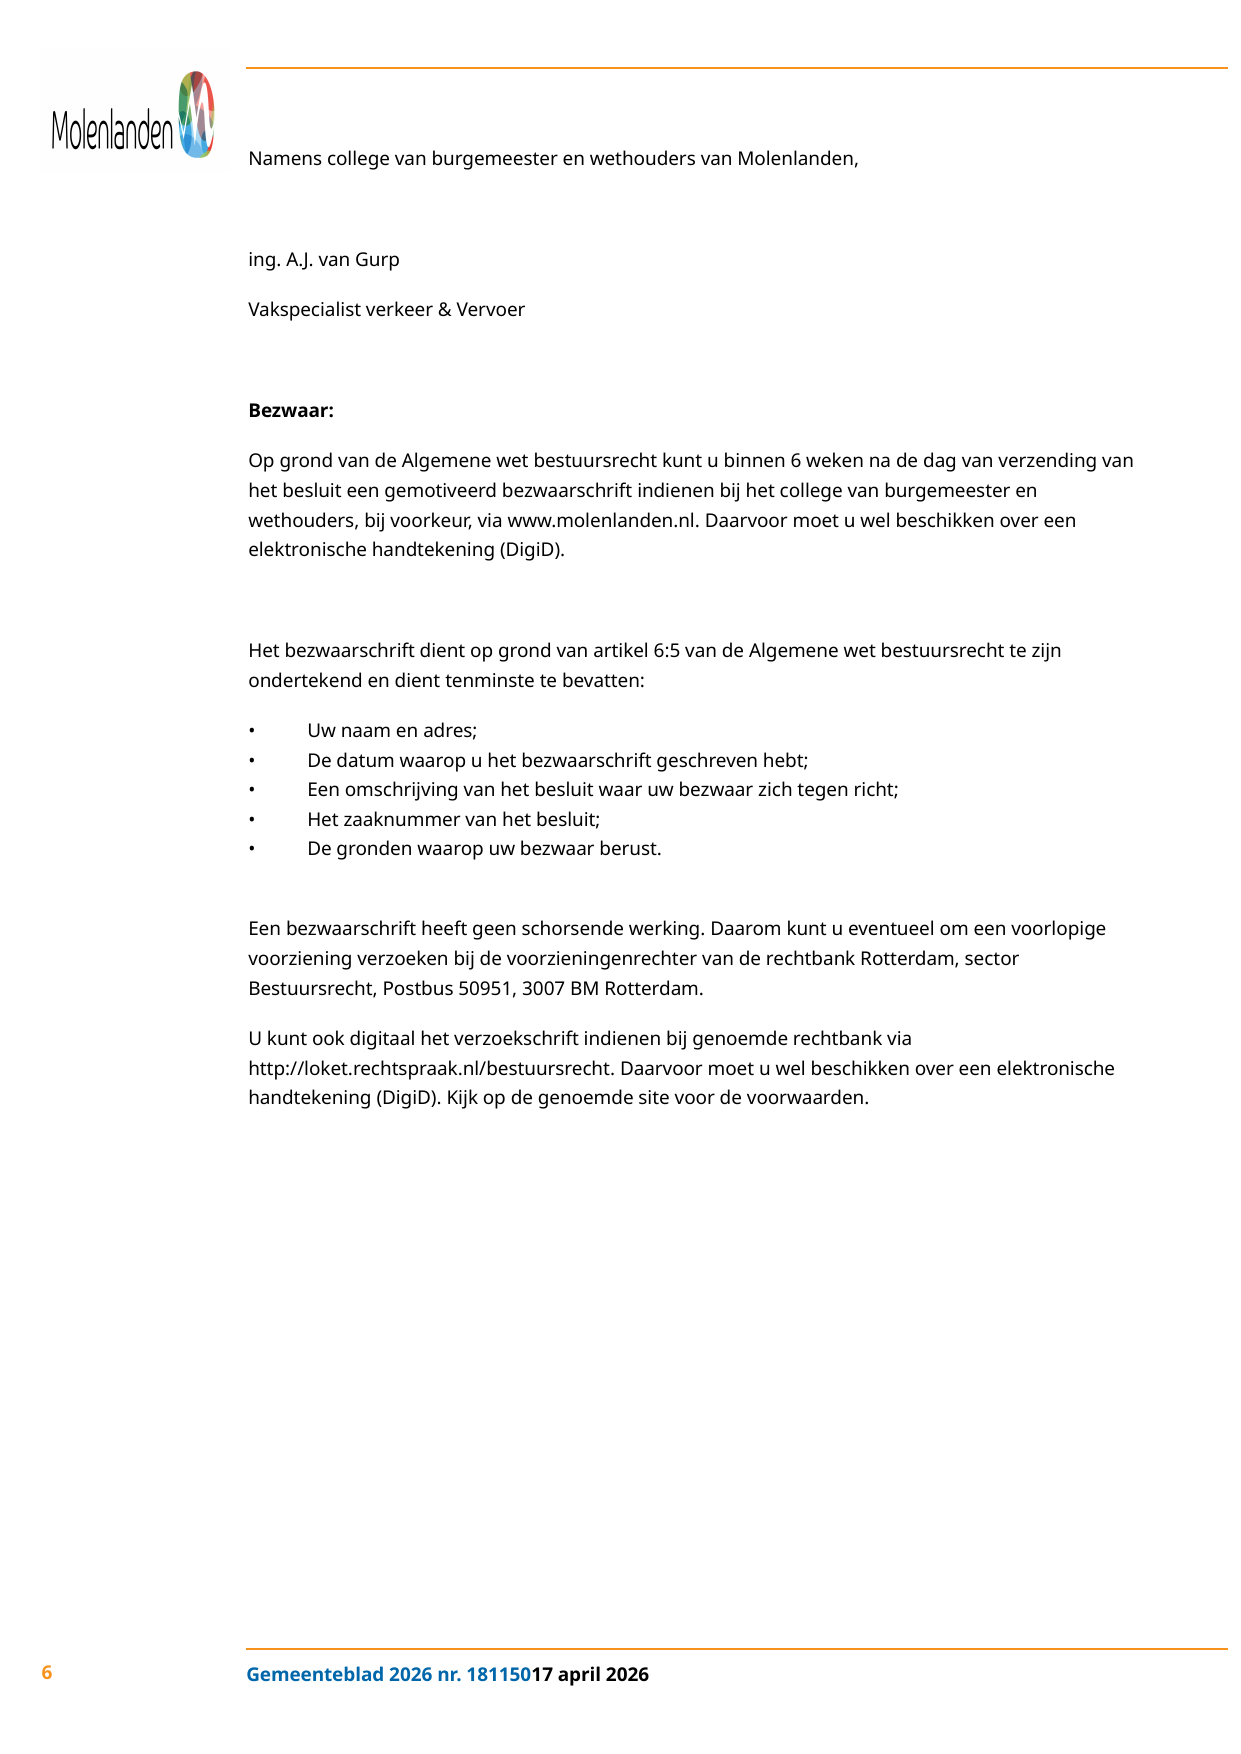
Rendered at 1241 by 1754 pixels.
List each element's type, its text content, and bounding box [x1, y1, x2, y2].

text U kunt ook digitaal het verzoekschrift indienen bij genoemde rechtbank via http://loket.rechtspraak.nl/bestuursrecht. Daarvoor moet u wel beschikken over een elektronische handtekening (DigiD). Kijk op de genoemde site voor de voorwaarden. [248, 1025, 1152, 1110]
list De gronden waarop uw bezwaar berust. [248, 836, 1152, 861]
list Het zaaknummer van het besluit; [248, 806, 1152, 832]
text Vakspecialist verkeer & Vervoer [248, 296, 1152, 322]
text Een bezwaarschrift heeft geen schorsende werking. Daarom kunt u eventueel om een voorlopige voorziening verzoeken bij de voorzieningenrechter van de rechtbank Rotterdam, sector Bestuursrecht, Postbus 50951, 3007 BM Rotterdam. [248, 916, 1152, 1001]
list De datum waarop u het bezwaarschrift geschreven hebt; [248, 747, 1152, 773]
text Bezwaar: [248, 397, 1152, 423]
list Een omschrijving van het besluit waar uw bezwaar zich tegen richt; [248, 776, 1152, 802]
picture [41, 47, 231, 172]
list Uw naam en adres; [248, 717, 1152, 743]
text Het bezwaarschrift dient op grond van artikel 6:5 van de Algemene wet bestuursrecht te zijn ondertekend en dient tenminste te bevatten: [248, 637, 1152, 693]
text ing. A.J. van Gurp [248, 246, 1152, 272]
text Namens college van burgemeester en wethouders van Molenlanden, [248, 145, 1152, 171]
text Op grond van de Algemene wet bestuursrecht kunt u binnen 6 weken na de dag van verzending van het besluit een gemotiveerd bezwaarschrift indienen bij het college van burgemeester en wethouders, bij voorkeur, via www.molenlanden.nl. Daarvoor moet u wel beschikken over een elektronische handtekening (DigiD). [248, 448, 1152, 562]
